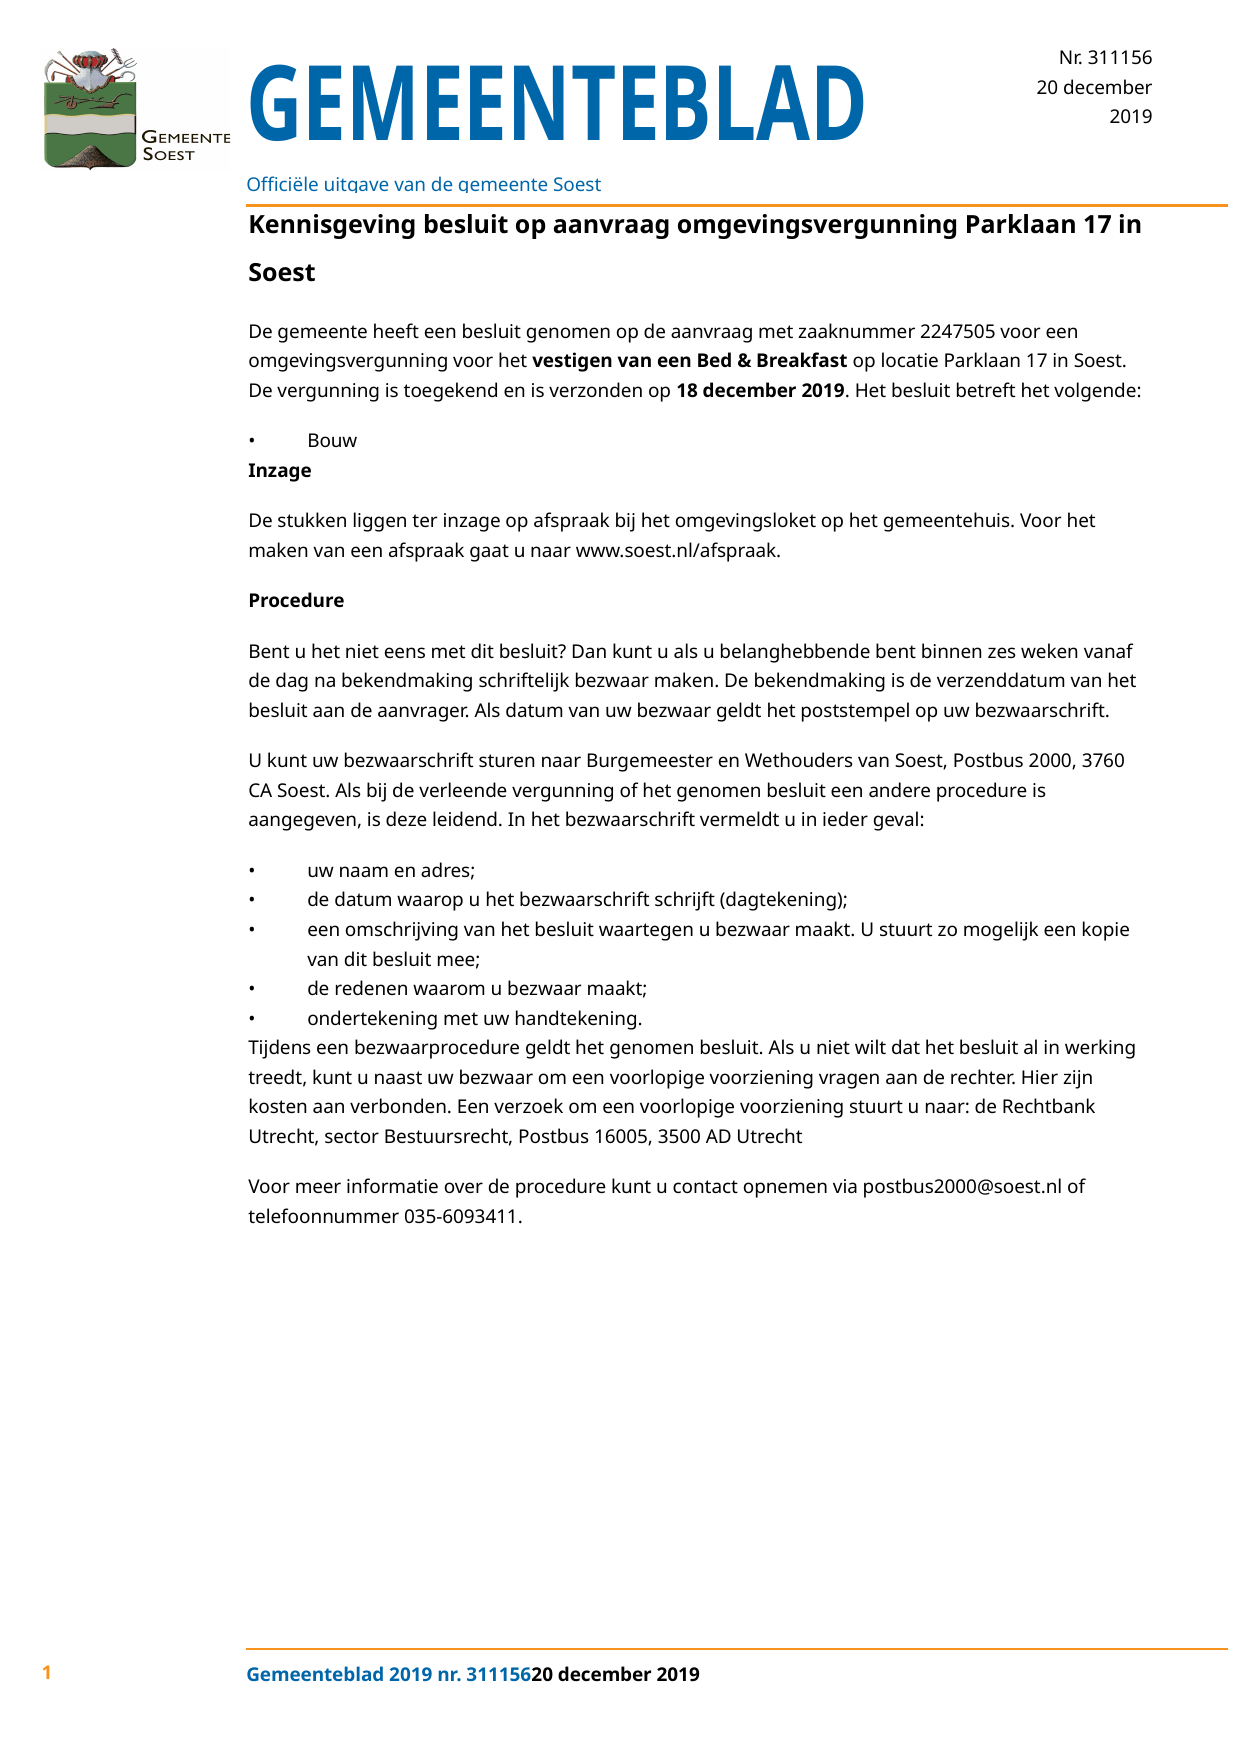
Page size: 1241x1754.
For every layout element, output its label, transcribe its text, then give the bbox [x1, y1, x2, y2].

picture [41, 47, 231, 172]
list Bouw [248, 427, 1152, 453]
text De gemeente heeft een besluit genomen op de aanvraag met zaaknummer 2247505 voor een omgevingsvergunning voor het vestigen van een Bed & Breakfast op locatie Parklaan 17 in Soest. De vergunning is toegekend en is verzonden op 18 december 2019. Het besluit betreft het volgende: [248, 318, 1152, 403]
text U kunt uw bezwaarschrift sturen naar Burgemeester en Wethouders van Soest, Postbus 2000, 3760 CA Soest. Als bij de verleende vergunning of het genomen besluit een andere procedure is aangegeven, is deze leidend. In het bezwaarschrift vermeldt u in ieder geval: [248, 747, 1152, 832]
list de redenen waarom u bezwaar maakt; [248, 975, 1152, 1001]
list de datum waarop u het bezwaarschrift schrijft (dagtekening); [248, 887, 1152, 912]
list een omschrijving van het besluit waartegen u bezwaar maakt. U stuurt zo mogelijk een kopie van dit besluit mee; [248, 916, 1152, 972]
text De stukken liggen ter inzage op afspraak bij het omgevingsloket op het gemeentehuis. Voor het maken van een afspraak gaat u naar www.soest.nl/afspraak. [248, 507, 1152, 563]
text Voor meer informatie over de procedure kunt u contact opnemen via postbus2000@soest.nl of telefoonnummer 035-6093411. [248, 1174, 1152, 1229]
text Procedure [248, 587, 1152, 613]
text Tijdens een bezwaarprocedure geldt het genomen besluit. Als u niet wilt dat het besluit al in werking treedt, kunt u naast uw bezwaar om een voorlopige voorziening vragen aan de rechter. Hier zijn kosten aan verbonden. Een verzoek om een voorlopige voorziening stuurt u naar: de Rechtbank Utrecht, sector Bestuursrecht, Postbus 16005, 3500 AD Utrecht [248, 1034, 1152, 1149]
list ondertekening met uw handtekening. [248, 1005, 1152, 1031]
text Kennisgeving besluit op aanvraag omgevingsvergunning Parklaan 17 in Soest [248, 207, 1152, 288]
list uw naam en adres; [248, 857, 1152, 883]
text Bent u het niet eens met dit besluit? Dan kunt u als u belanghebbende bent binnen zes weken vanaf de dag na bekendmaking schriftelijk bezwaar maken. De bekendmaking is de verzenddatum van het besluit aan de aanvrager. Als datum van uw bezwaar geldt het poststempel op uw bezwaarschrift. [248, 638, 1152, 723]
text Inzage [248, 457, 1152, 483]
